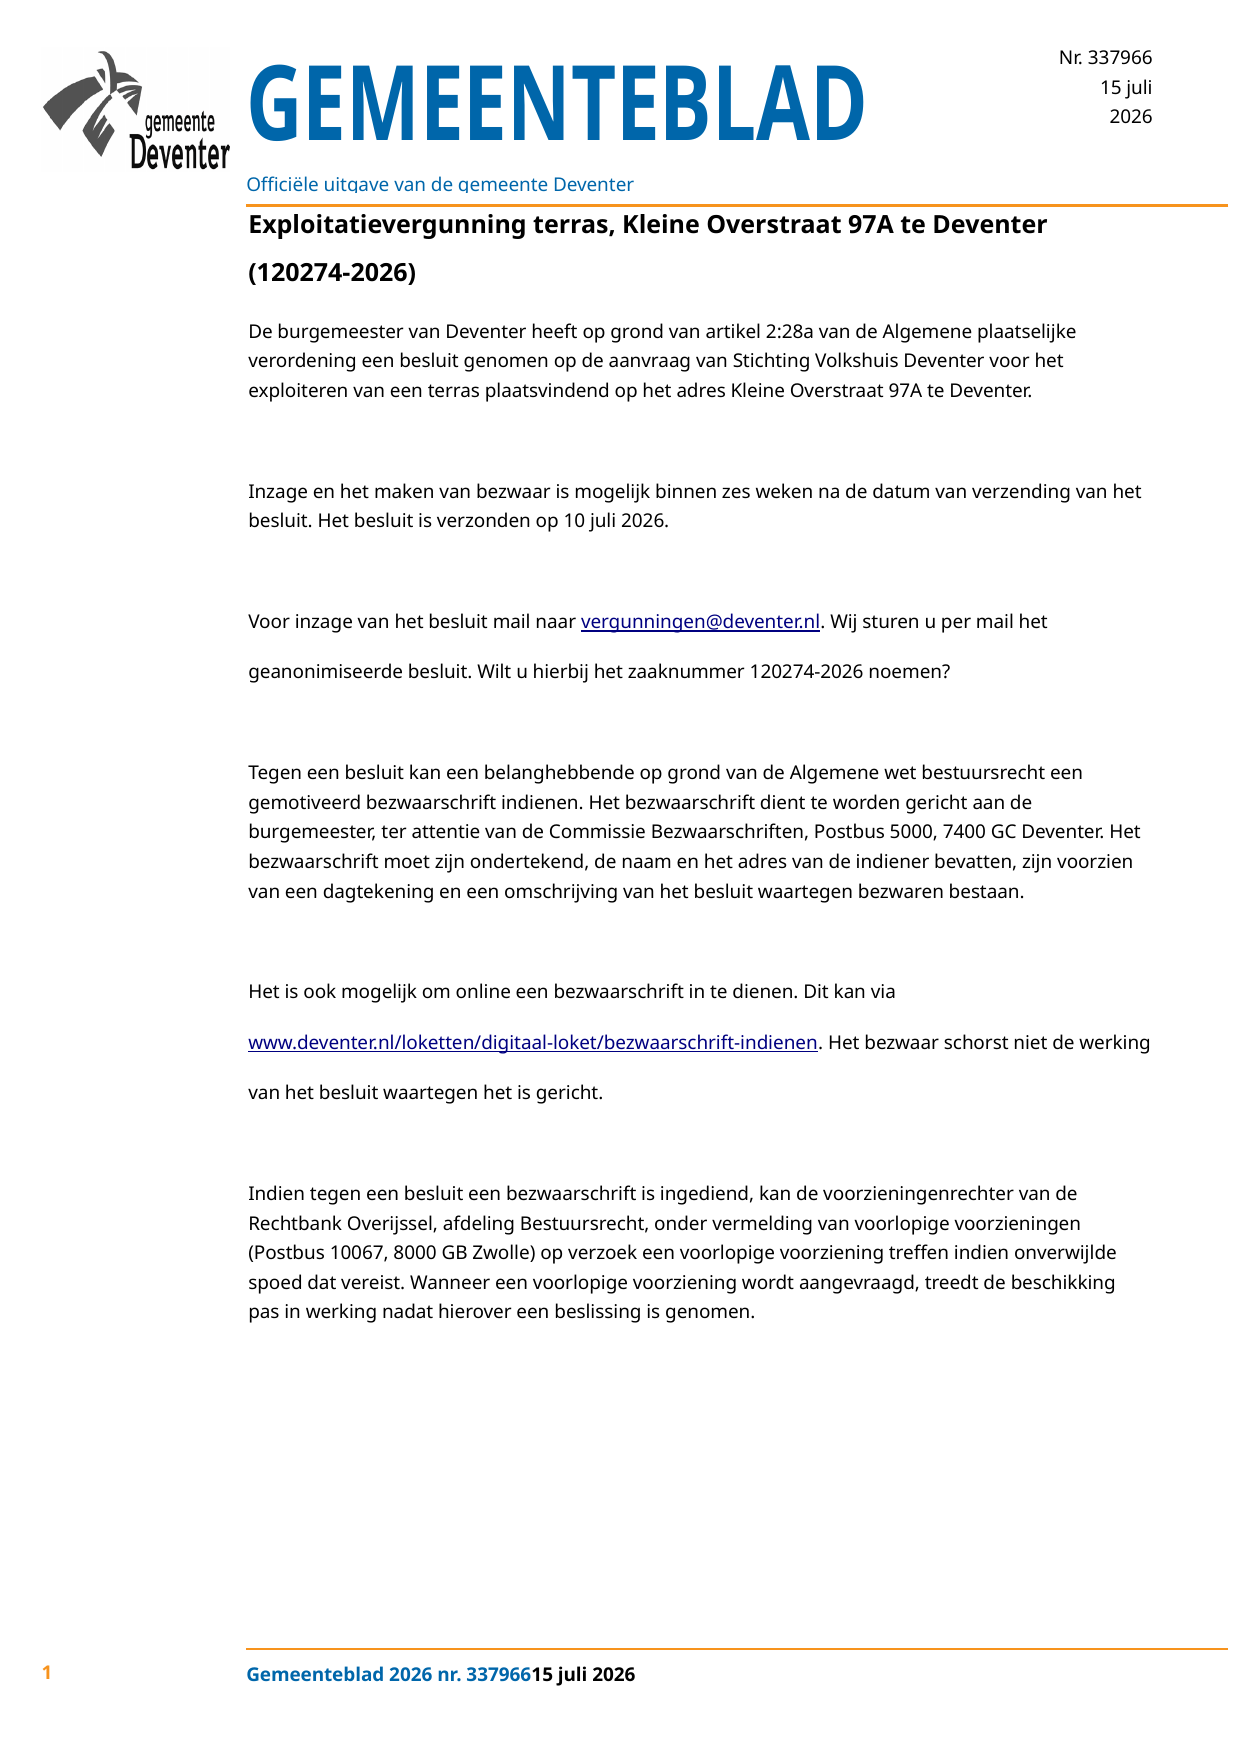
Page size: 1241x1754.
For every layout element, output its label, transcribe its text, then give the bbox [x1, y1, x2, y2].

text Het is ook mogelijk om online een bezwaarschrift in te dienen. Dit kan via [248, 979, 1152, 1004]
text Inzage en het maken van bezwaar is mogelijk binnen zes weken na de datum van verzending van het besluit. Het besluit is verzonden op 10 juli 2026. [248, 478, 1152, 533]
text www.deventer.nl/loketten/digitaal-loket/bezwaarschrift-indienen. Het bezwaar schorst niet de werking [248, 1029, 1152, 1055]
text Voor inzage van het besluit mail naar vergunningen@deventer.nl. Wij sturen u per mail het [248, 608, 1152, 634]
text Exploitatievergunning terras, Kleine Overstraat 97A te Deventer (120274-2026) [248, 207, 1152, 288]
text De burgemeester van Deventer heeft op grond van artikel 2:28a van de Algemene plaatselijke verordening een besluit genomen op de aanvraag van Stichting Volkshuis Deventer voor het exploiteren van een terras plaatsvindend op het adres Kleine Overstraat 97A te Deventer. [248, 318, 1152, 403]
text geanonimiseerde besluit. Wilt u hierbij het zaaknummer 120274-2026 noemen? [248, 659, 1152, 684]
picture [41, 47, 231, 172]
text van het besluit waartegen het is gericht. [248, 1079, 1152, 1105]
text Tegen een besluit kan een belanghebbende op grond van de Algemene wet bestuursrecht een gemotiveerd bezwaarschrift indienen. Het bezwaarschrift dient te worden gericht aan de burgemeester, ter attentie van de Commissie Bezwaarschriften, Postbus 5000, 7400 GC Deventer. Het bezwaarschrift moet zijn ondertekend, de naam en het adres van de indiener bevatten, zijn voorzien van een dagtekening en een omschrijving van het besluit waartegen bezwaren bestaan. [248, 759, 1152, 904]
text Indien tegen een besluit een bezwaarschrift is ingediend, kan de voorzieningenrechter van de Rechtbank Overijssel, afdeling Bestuursrecht, onder vermelding van voorlopige voorzieningen (Postbus 10067, 8000 GB Zwolle) op verzoek een voorlopige voorziening treffen indien onverwijlde spoed dat vereist. Wanneer een voorlopige voorziening wordt aangevraagd, treedt de beschikking pas in werking nadat hierover een beslissing is genomen. [248, 1180, 1152, 1324]
